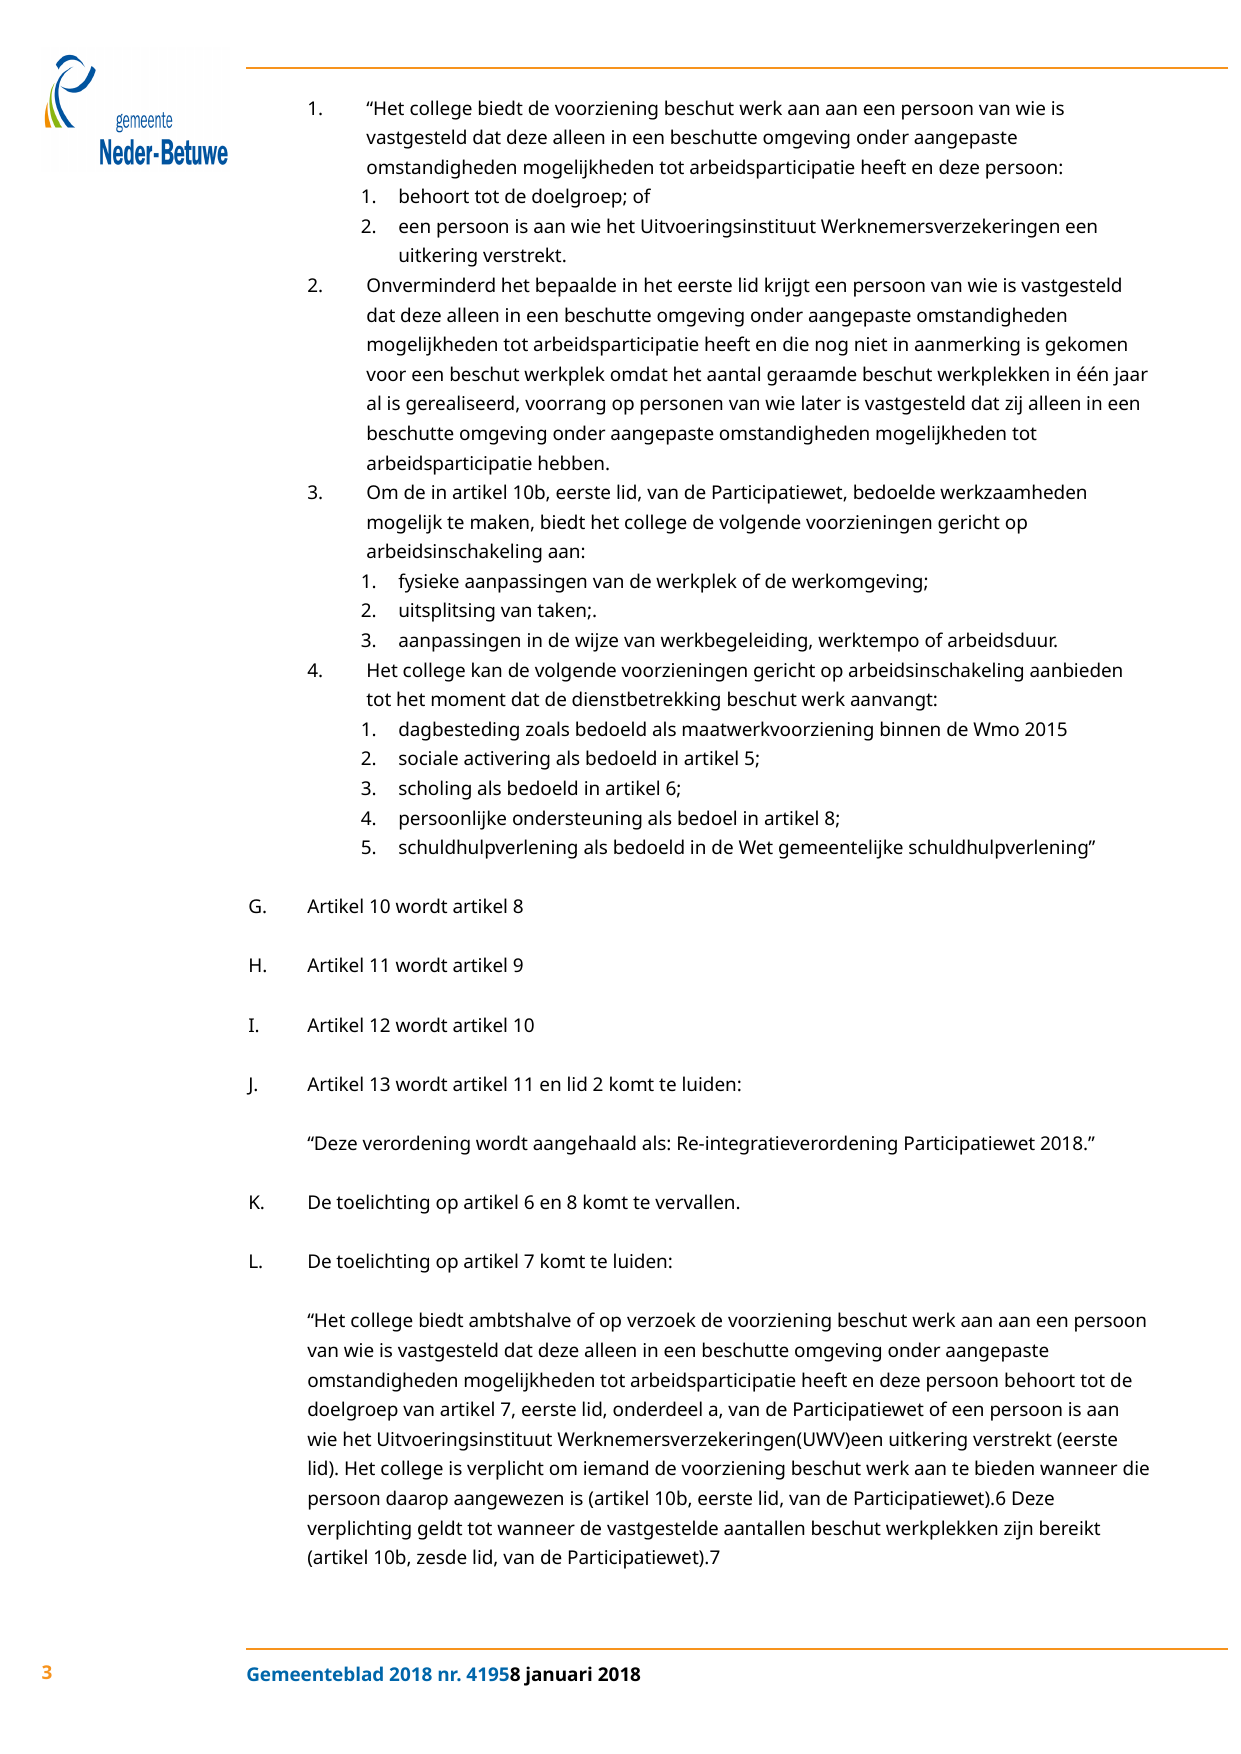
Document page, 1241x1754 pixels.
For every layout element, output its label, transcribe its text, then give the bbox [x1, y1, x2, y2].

list een persoon is aan wie het Uitvoeringsinstituut Werknemersverzekeringen een uitkering verstrekt. [361, 213, 1152, 268]
list fysieke aanpassingen van de werkplek of de werkomgeving; [361, 568, 1152, 594]
list sociale activering als bedoeld in artikel 5; [361, 746, 1152, 771]
picture [41, 47, 231, 172]
list behoort tot de doelgroep; of [361, 183, 1152, 209]
list Artikel 10 wordt artikel 8 [248, 893, 1152, 919]
list “Het college biedt de voorziening beschut werk aan aan een persoon van wie is vastgesteld dat deze alleen in een beschutte omgeving onder aangepaste omstandigheden mogelijkheden tot arbeidsparticipatie heeft en deze persoon: [307, 95, 1152, 180]
list “Het college biedt ambtshalve of op verzoek de voorziening beschut werk aan aan een persoon van wie is vastgesteld dat deze alleen in een beschutte omgeving onder aangepaste omstandigheden mogelijkheden tot arbeidsparticipatie heeft en deze persoon behoort tot de doelgroep van artikel 7, eerste lid, onderdeel a, van de Participatiewet of een persoon is aan wie het Uitvoeringsinstituut Werknemersverzekeringen(UWV)een uitkering verstrekt (eerste lid). Het college is verplicht om iemand de voorziening beschut werk aan te bieden wanneer die persoon daarop aangewezen is (artikel 10b, eerste lid, van de Participatiewet).6 Deze verplichting geldt tot wanneer de vastgestelde aantallen beschut werkplekken zijn bereikt (artikel 10b, zesde lid, van de Participatiewet).7 [248, 1308, 1152, 1570]
list “Deze verordening wordt aangehaald als: Re-integratieverordening Participatiewet 2018.” [248, 1130, 1152, 1156]
list De toelichting op artikel 7 komt te luiden: [248, 1248, 1152, 1274]
list Onverminderd het bepaalde in het eerste lid krijgt een persoon van wie is vastgesteld dat deze alleen in een beschutte omgeving onder aangepaste omstandigheden mogelijkheden tot arbeidsparticipatie heeft en die nog niet in aanmerking is gekomen voor een beschut werkplek omdat het aantal geraamde beschut werkplekken in één jaar al is gerealiseerd, voorrang op personen van wie later is vastgesteld dat zij alleen in een beschutte omgeving onder aangepaste omstandigheden mogelijkheden tot arbeidsparticipatie hebben. [307, 272, 1152, 476]
list schuldhulpverlening als bedoeld in de Wet gemeentelijke schuldhulpverlening” [361, 834, 1152, 860]
list Het college kan de volgende voorzieningen gericht op arbeidsinschakeling aanbieden tot het moment dat de dienstbetrekking beschut werk aanvangt: [307, 657, 1152, 712]
list persoonlijke ondersteuning als bedoel in artikel 8; [361, 805, 1152, 831]
list De toelichting op artikel 6 en 8 komt te vervallen. [248, 1189, 1152, 1215]
list uitsplitsing van taken;. [361, 598, 1152, 623]
list dagbesteding zoals bedoeld als maatwerkvoorziening binnen de Wmo 2015 [361, 716, 1152, 742]
list Artikel 11 wordt artikel 9 [248, 953, 1152, 978]
list Artikel 12 wordt artikel 10 [248, 1012, 1152, 1038]
list aanpassingen in de wijze van werkbegeleiding, werktempo of arbeidsduur. [361, 627, 1152, 653]
list Artikel 13 wordt artikel 11 en lid 2 komt te luiden: [248, 1071, 1152, 1097]
list Om de in artikel 10b, eerste lid, van de Participatiewet, bedoelde werkzaamheden mogelijk te maken, biedt het college de volgende voorzieningen gericht op arbeidsinschakeling aan: [307, 479, 1152, 564]
list scholing als bedoeld in artikel 6; [361, 775, 1152, 801]
